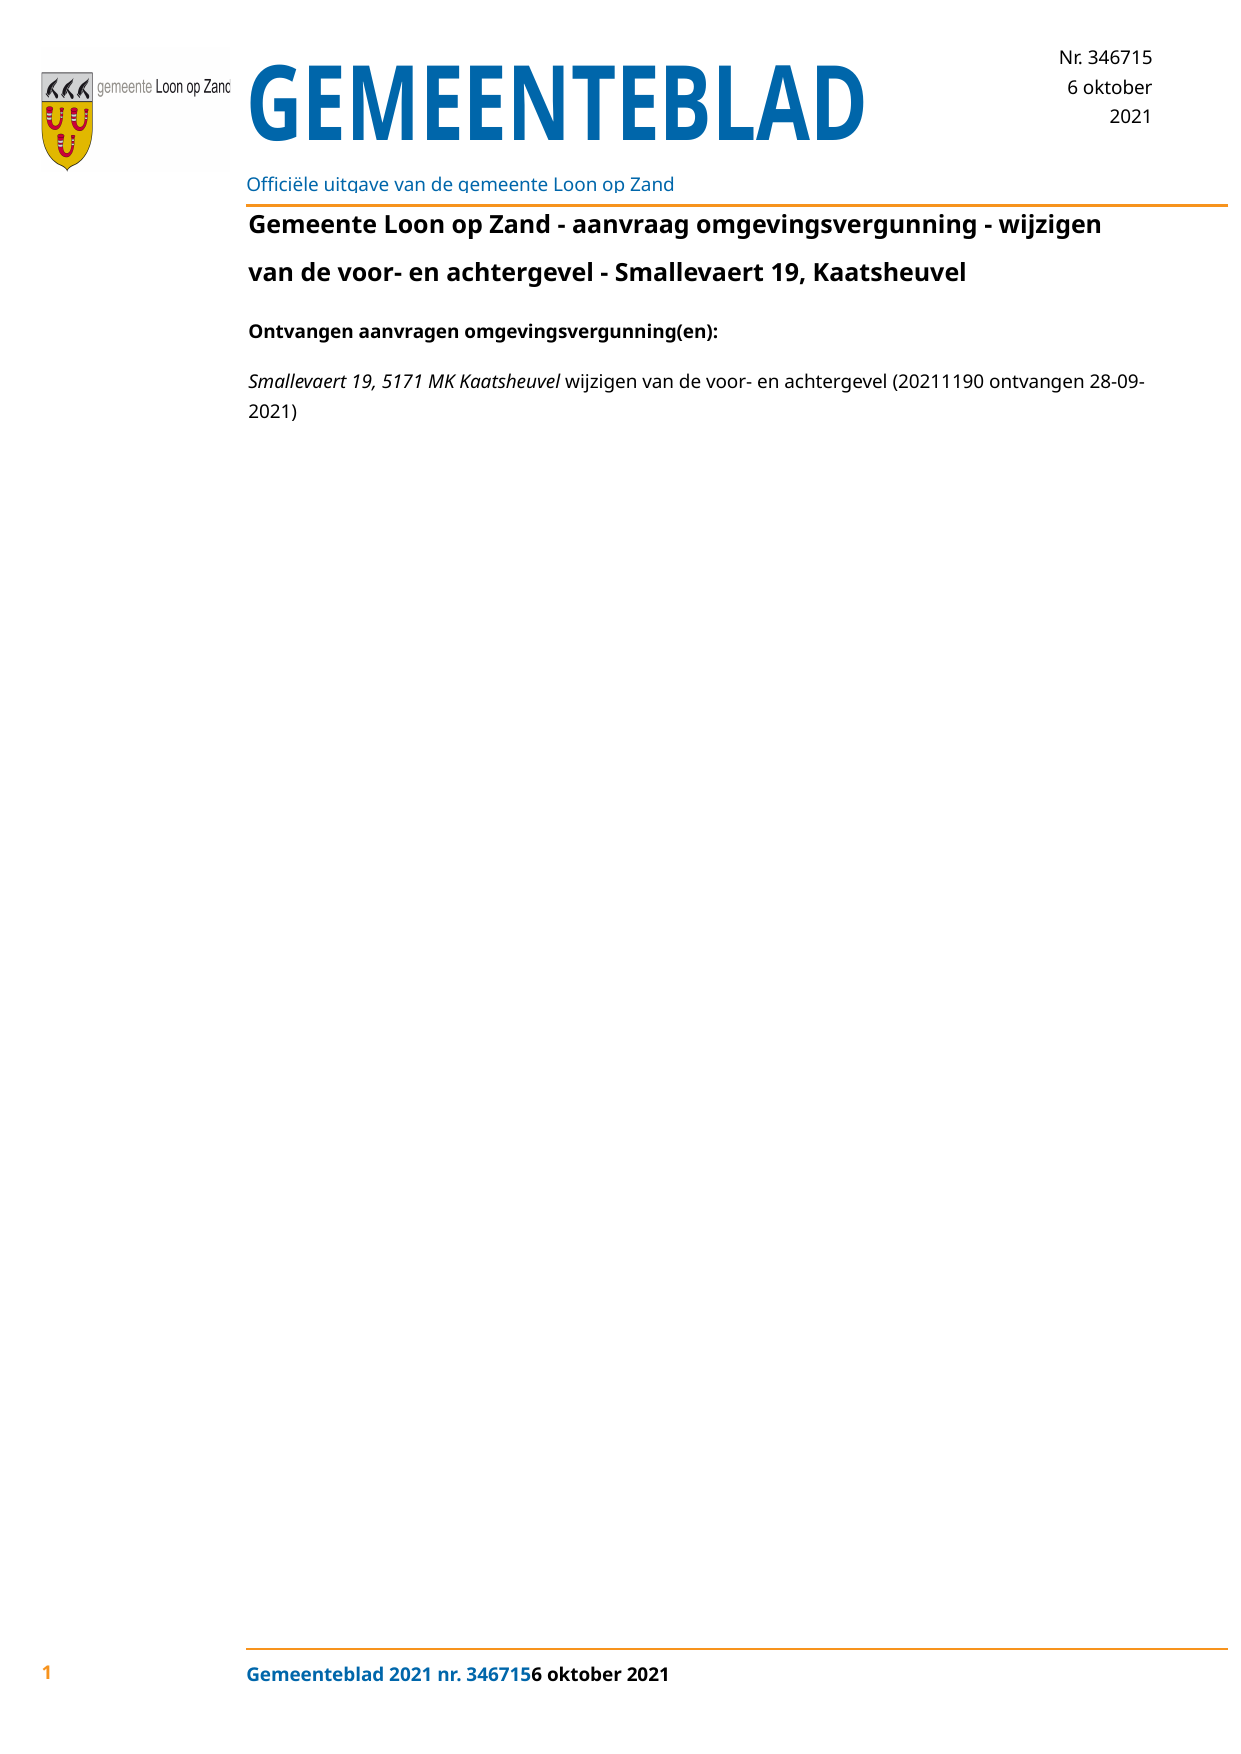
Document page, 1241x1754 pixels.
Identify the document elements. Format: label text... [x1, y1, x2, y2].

picture [41, 47, 231, 172]
text Smallevaert 19, 5171 MK Kaatsheuvel wijzigen van de voor- en achtergevel (20211190 ontvangen 28-09-2021) [248, 368, 1152, 424]
text Ontvangen aanvragen omgevingsvergunning(en): [248, 318, 1152, 344]
text Gemeente Loon op Zand - aanvraag omgevingsvergunning - wijzigen van de voor- en achtergevel - Smallevaert 19, Kaatsheuvel [248, 207, 1152, 288]
